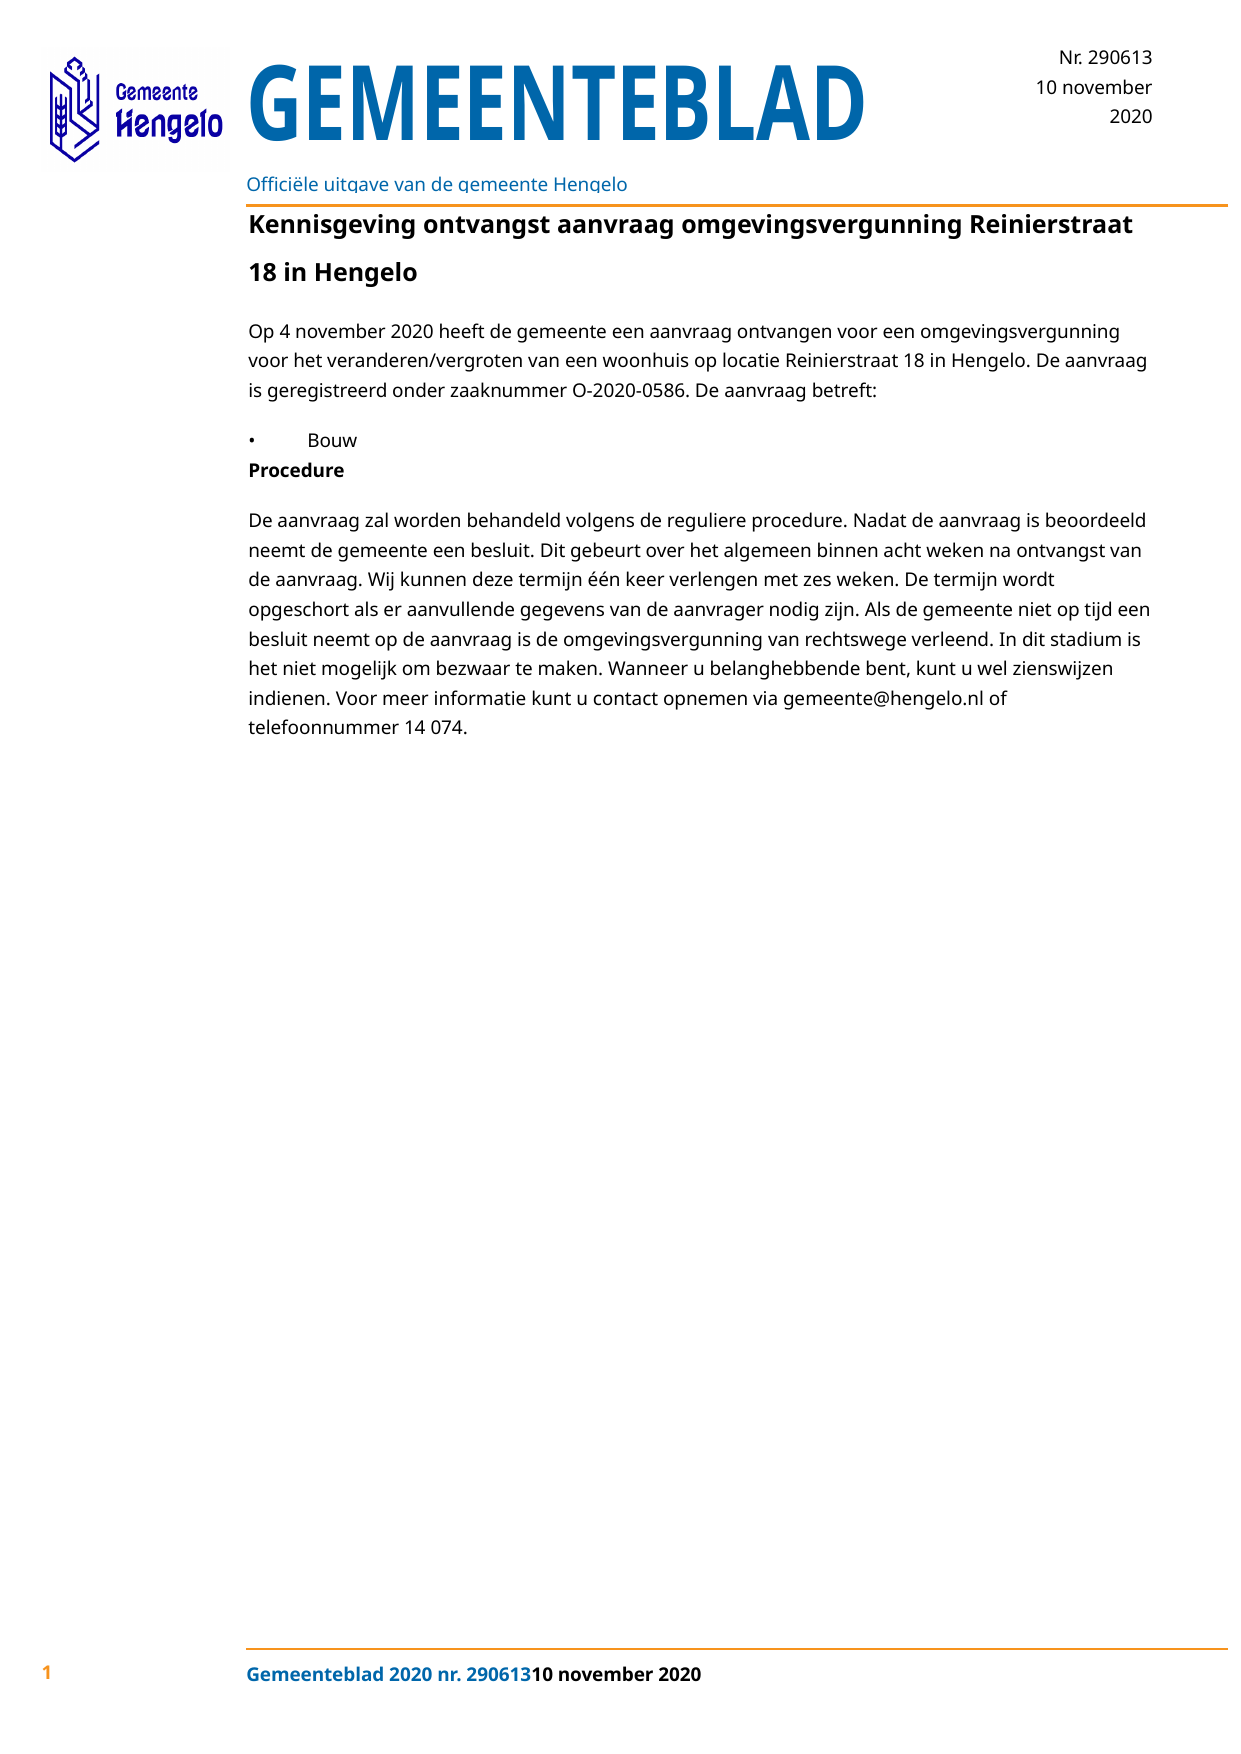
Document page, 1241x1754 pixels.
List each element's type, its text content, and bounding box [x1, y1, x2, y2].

text Op 4 november 2020 heeft de gemeente een aanvraag ontvangen voor een omgevingsvergunning voor het veranderen/vergroten van een woonhuis op locatie Reinierstraat 18 in Hengelo. De aanvraag is geregistreerd onder zaaknummer O-2020-0586. De aanvraag betreft: [248, 318, 1152, 403]
text Kennisgeving ontvangst aanvraag omgevingsvergunning Reinierstraat 18 in Hengelo [248, 207, 1152, 288]
text De aanvraag zal worden behandeld volgens de reguliere procedure. Nadat de aanvraag is beoordeeld neemt de gemeente een besluit. Dit gebeurt over het algemeen binnen acht weken na ontvangst van de aanvraag. Wij kunnen deze termijn één keer verlengen met zes weken. De termijn wordt opgeschort als er aanvullende gegevens van de aanvrager nodig zijn. Als de gemeente niet op tijd een besluit neemt op de aanvraag is de omgevingsvergunning van rechtswege verleend. In dit stadium is het niet mogelijk om bezwaar te maken. Wanneer u belanghebbende bent, kunt u wel zienswijzen indienen. Voor meer informatie kunt u contact opnemen via gemeente@hengelo.nl of telefoonnummer 14 074. [248, 507, 1152, 740]
list Bouw [248, 427, 1152, 453]
text Procedure [248, 457, 1152, 483]
picture [41, 47, 231, 172]
